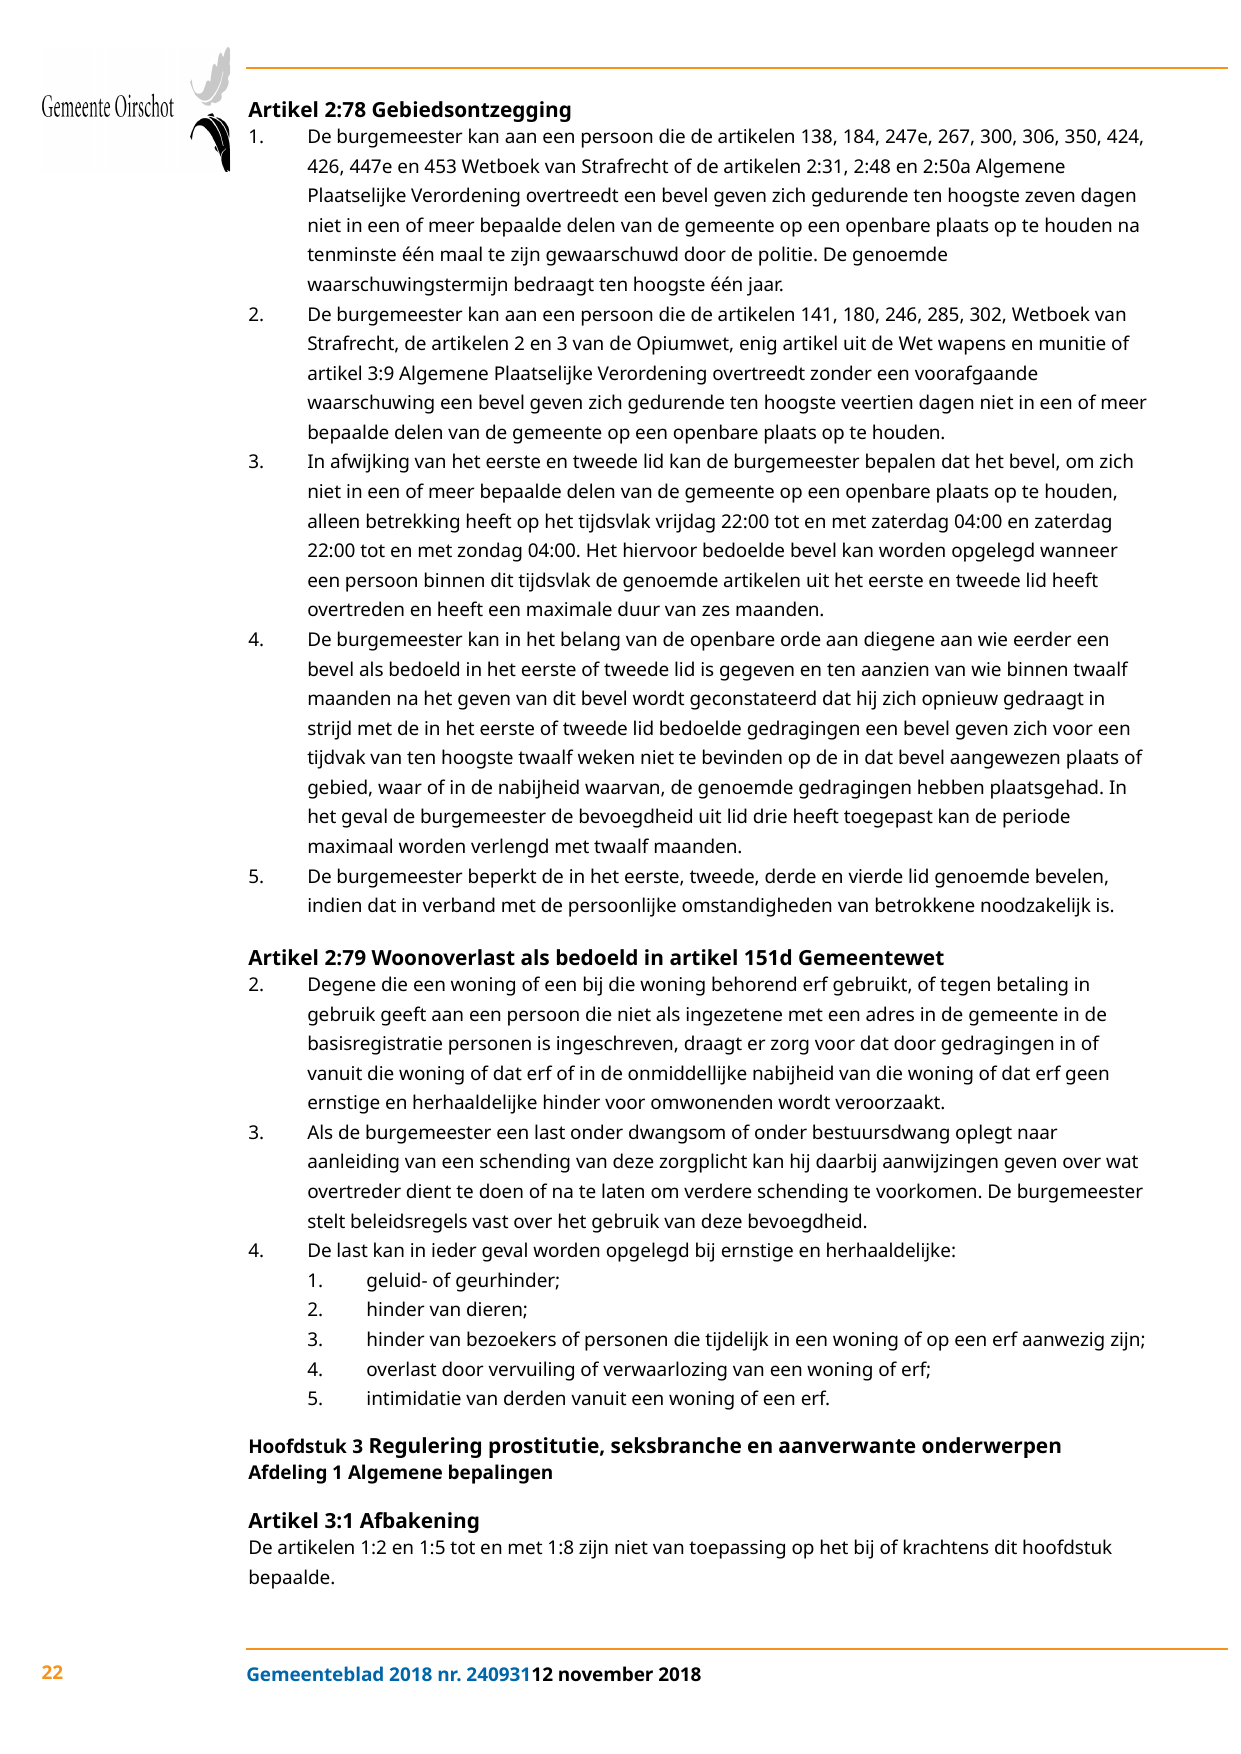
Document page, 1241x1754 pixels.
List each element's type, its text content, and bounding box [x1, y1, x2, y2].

list De burgemeester beperkt de in het eerste, tweede, derde en vierde lid genoemde bevelen, indien dat in verband met de persoonlijke omstandigheden van betrokkene noodzakelijk is. [248, 863, 1152, 918]
text Hoofdstuk 3 Regulering prostitutie, seksbranche en aanverwante onderwerpen [248, 1431, 1152, 1459]
list Degene die een woning of een bij die woning behorend erf gebruikt, of tegen betaling in gebruik geeft aan een persoon die niet als ingezetene met een adres in de gemeente in de basisregistratie personen is ingeschreven, draagt er zorg voor dat door gedragingen in of vanuit die woning of dat erf of in de onmiddellijke nabijheid van die woning of dat erf geen ernstige en herhaaldelijke hinder voor omwonenden wordt veroorzaakt. [248, 971, 1152, 1115]
list hinder van bezoekers of personen die tijdelijk in een woning of op een erf aanwezig zijn; [307, 1326, 1152, 1352]
text Artikel 2:78 Gebiedsontzegging [248, 95, 1152, 123]
list De burgemeester kan in het belang van de openbare orde aan diegene aan wie eerder een bevel als bedoeld in het eerste of tweede lid is gegeven en ten aanzien van wie binnen twaalf maanden na het geven van dit bevel wordt geconstateerd dat hij zich opnieuw gedraagt in strijd met de in het eerste of tweede lid bedoelde gedragingen een bevel geven zich voor een tijdvak van ten hoogste twaalf weken niet te bevinden op de in dat bevel aangewezen plaats of gebied, waar of in de nabijheid waarvan, de genoemde gedragingen hebben plaatsgehad. In het geval de burgemeester de bevoegdheid uit lid drie heeft toegepast kan de periode maximaal worden verlengd met twaalf maanden. [248, 626, 1152, 859]
text Afdeling 1 Algemene bepalingen [248, 1459, 1152, 1485]
list De burgemeester kan aan een persoon die de artikelen 138, 184, 247e, 267, 300, 306, 350, 424, 426, 447e en 453 Wetboek van Strafrecht of de artikelen 2:31, 2:48 en 2:50a Algemene Plaatselijke Verordening overtreedt een bevel geven zich gedurende ten hoogste zeven dagen niet in een of meer bepaalde delen van de gemeente op een openbare plaats op te houden na tenminste één maal te zijn gewaarschuwd door de politie. De genoemde waarschuwingstermijn bedraagt ten hoogste één jaar. [248, 123, 1152, 297]
text Artikel 3:1 Afbakening [248, 1506, 1152, 1534]
list intimidatie van derden vanuit een woning of een erf. [307, 1385, 1152, 1411]
list De burgemeester kan aan een persoon die de artikelen 141, 180, 246, 285, 302, Wetboek van Strafrecht, de artikelen 2 en 3 van de Opiumwet, enig artikel uit de Wet wapens en munitie of artikel 3:9 Algemene Plaatselijke Verordening overtreedt zonder een voorafgaande waarschuwing een bevel geven zich gedurende ten hoogste veertien dagen niet in een of meer bepaalde delen van de gemeente op een openbare plaats op te houden. [248, 301, 1152, 445]
list De last kan in ieder geval worden opgelegd bij ernstige en herhaaldelijke: [248, 1237, 1152, 1263]
list In afwijking van het eerste en tweede lid kan de burgemeester bepalen dat het bevel, om zich niet in een of meer bepaalde delen van de gemeente op een openbare plaats op te houden, alleen betrekking heeft op het tijdsvlak vrijdag 22:00 tot en met zaterdag 04:00 en zaterdag 22:00 tot en met zondag 04:00. Het hiervoor bedoelde bevel kan worden opgelegd wanneer een persoon binnen dit tijdsvlak de genoemde artikelen uit het eerste en tweede lid heeft overtreden en heeft een maximale duur van zes maanden. [248, 449, 1152, 622]
list geluid- of geurhinder; [307, 1267, 1152, 1293]
text Artikel 2:79 Woonoverlast als bedoeld in artikel 151d Gemeentewet [248, 943, 1152, 971]
list Als de burgemeester een last onder dwangsom of onder bestuursdwang oplegt naar aanleiding van een schending van deze zorgplicht kan hij daarbij aanwijzingen geven over wat overtreder dient te doen of na te laten om verdere schending te voorkomen. De burgemeester stelt beleidsregels vast over het gebruik van deze bevoegdheid. [248, 1119, 1152, 1234]
text De artikelen 1:2 en 1:5 tot en met 1:8 zijn niet van toepassing op het bij of krachtens dit hoofdstuk bepaalde. [248, 1534, 1152, 1590]
picture [41, 47, 231, 172]
list hinder van dieren; [307, 1297, 1152, 1322]
list overlast door vervuiling of verwaarlozing van een woning of erf; [307, 1356, 1152, 1382]
